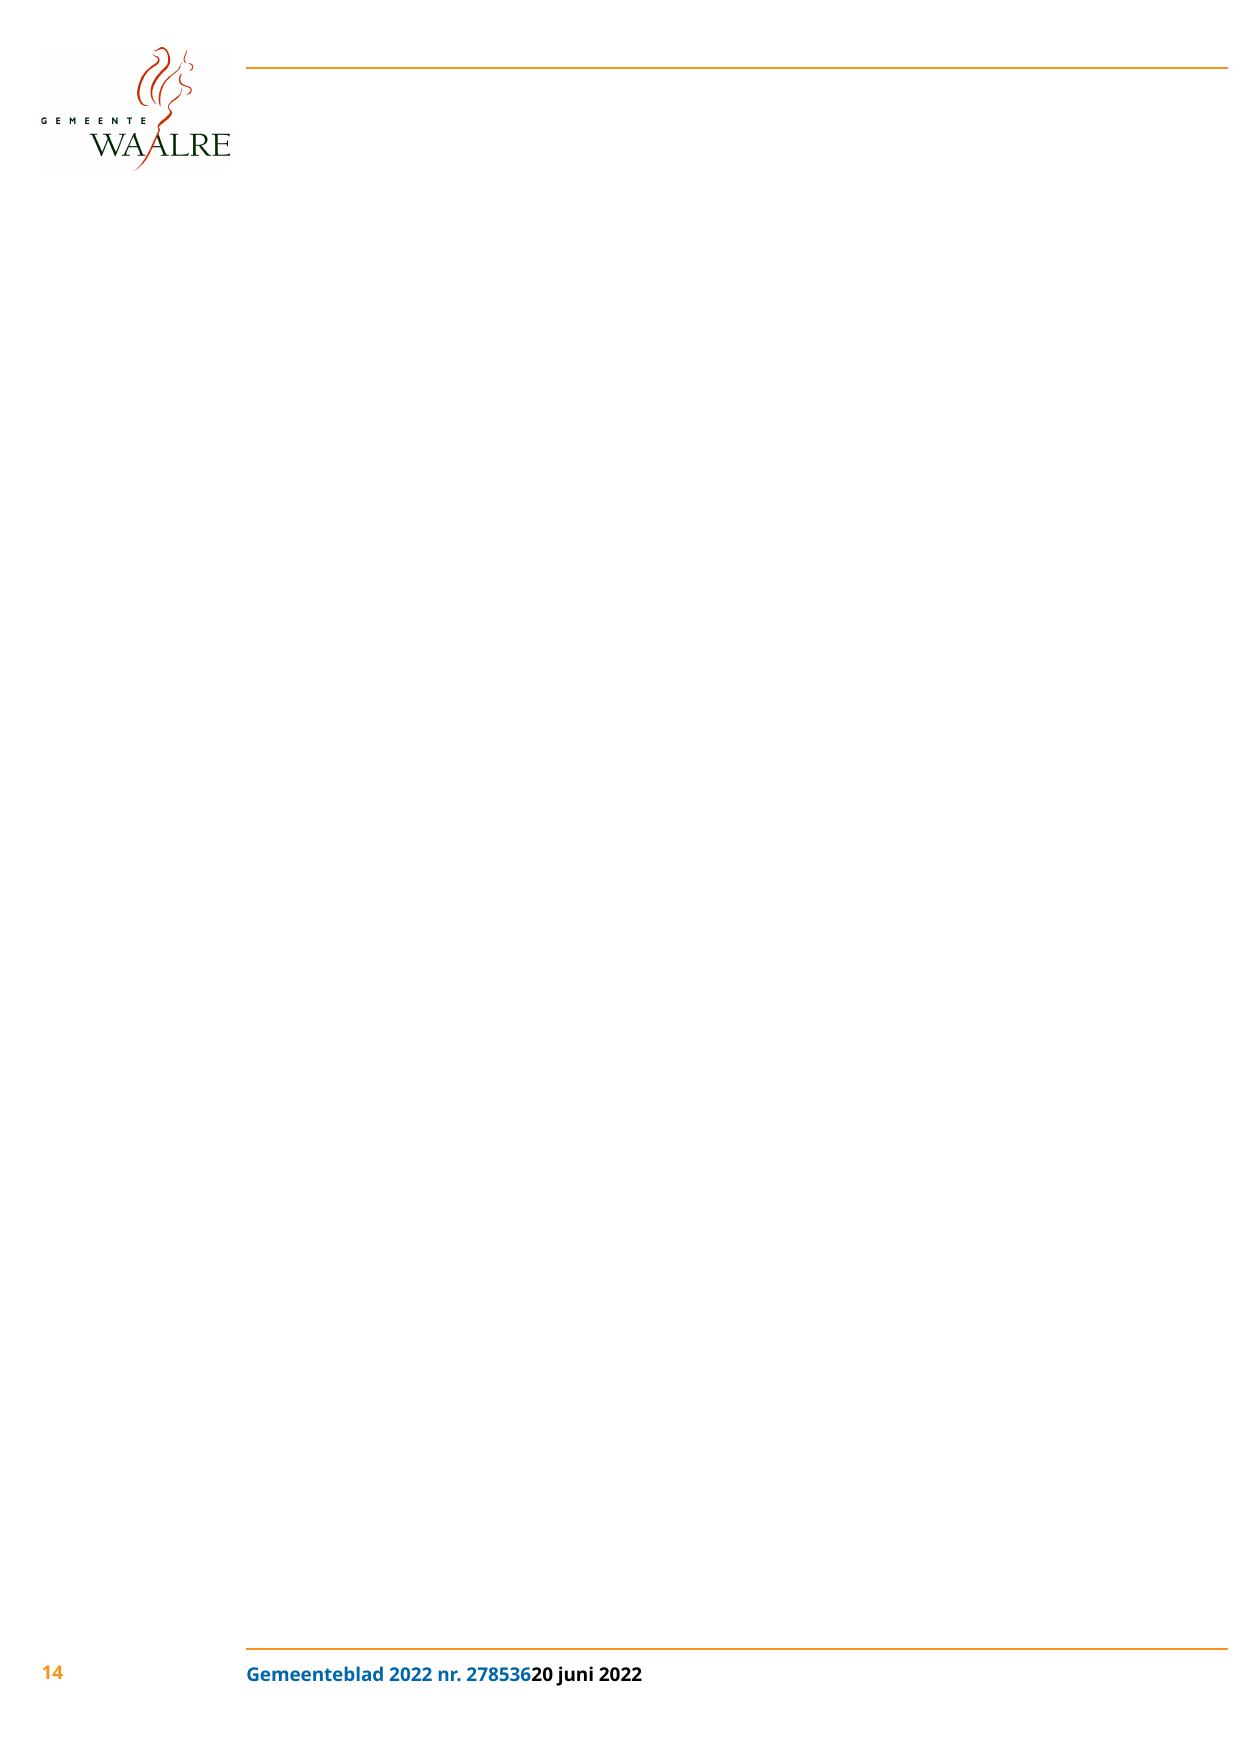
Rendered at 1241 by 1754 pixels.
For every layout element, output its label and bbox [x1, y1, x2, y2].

picture [41, 47, 231, 172]
